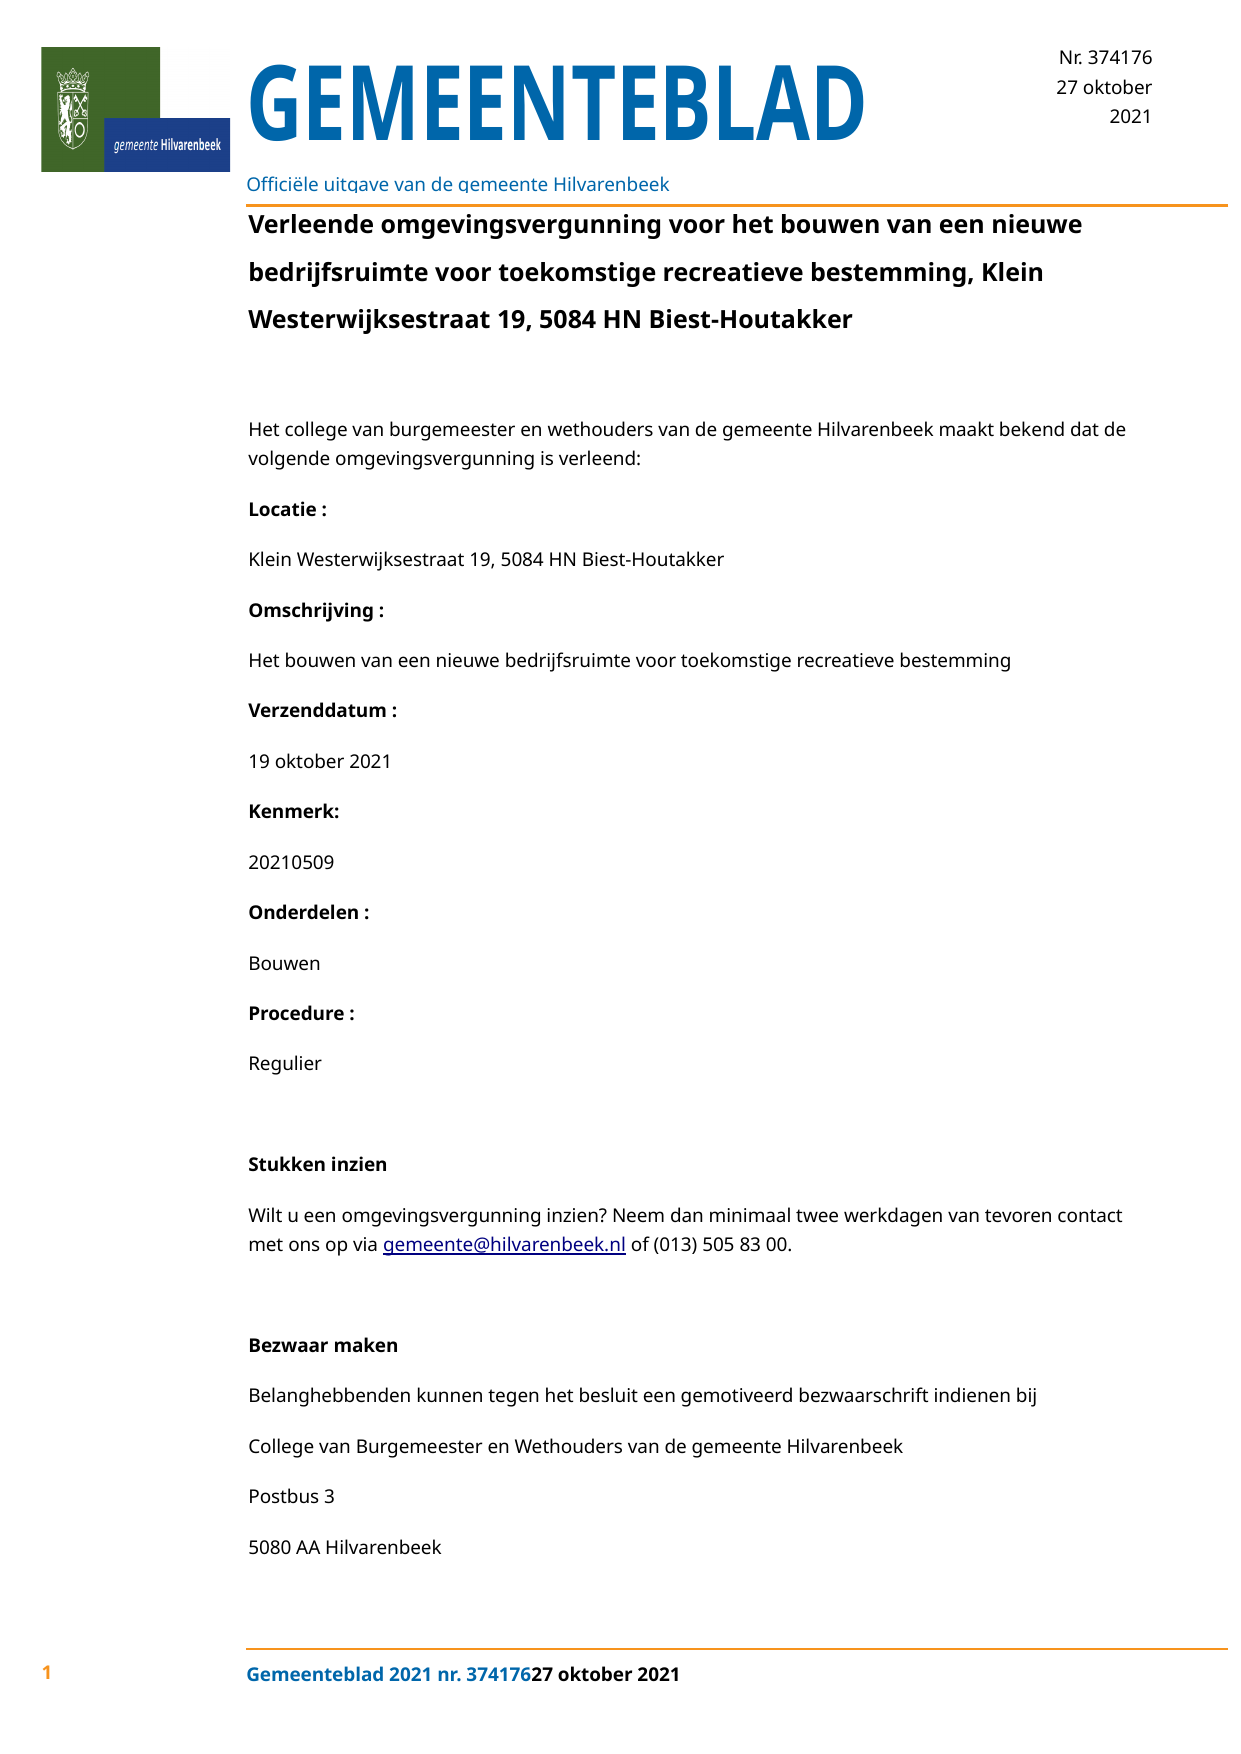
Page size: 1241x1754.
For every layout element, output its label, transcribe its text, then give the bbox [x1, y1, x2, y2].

text Stukken inzien [248, 1151, 1152, 1177]
text Procedure : [248, 1000, 1152, 1026]
picture [41, 47, 231, 172]
text Het college van burgemeester en wethouders van de gemeente Hilvarenbeek maakt bekend dat de volgende omgevingsvergunning is verleend: [248, 416, 1152, 471]
text Bouwen [248, 950, 1152, 975]
text Omschrijving : [248, 597, 1152, 622]
text 19 oktober 2021 [248, 748, 1152, 774]
text Verleende omgevingsvergunning voor het bouwen van een nieuwe bedrijfsruimte voor toekomstige recreatieve bestemming, Klein Westerwijksestraat 19, 5084 HN Biest-Houtakker [248, 207, 1152, 336]
text Regulier [248, 1051, 1152, 1076]
text Onderdelen : [248, 899, 1152, 925]
text Locatie : [248, 496, 1152, 522]
text Het bouwen van een nieuwe bedrijfsruimte voor toekomstige recreatieve bestemming [248, 647, 1152, 673]
text College van Burgemeester en Wethouders van de gemeente Hilvarenbeek [248, 1433, 1152, 1459]
text Verzenddatum : [248, 698, 1152, 723]
text 5080 AA Hilvarenbeek [248, 1534, 1152, 1559]
text Kenmerk: [248, 798, 1152, 824]
text Postbus 3 [248, 1483, 1152, 1509]
text 20210509 [248, 849, 1152, 874]
text Belanghebbenden kunnen tegen het besluit een gemotiveerd bezwaarschrift indienen bij [248, 1383, 1152, 1408]
text Klein Westerwijksestraat 19, 5084 HN Biest-Houtakker [248, 546, 1152, 572]
text Bezwaar maken [248, 1332, 1152, 1358]
text Wilt u een omgevingsvergunning inzien? Neem dan minimaal twee werkdagen van tevoren contact met ons op via gemeente@hilvarenbeek.nl of (013) 505 83 00. [248, 1202, 1152, 1257]
